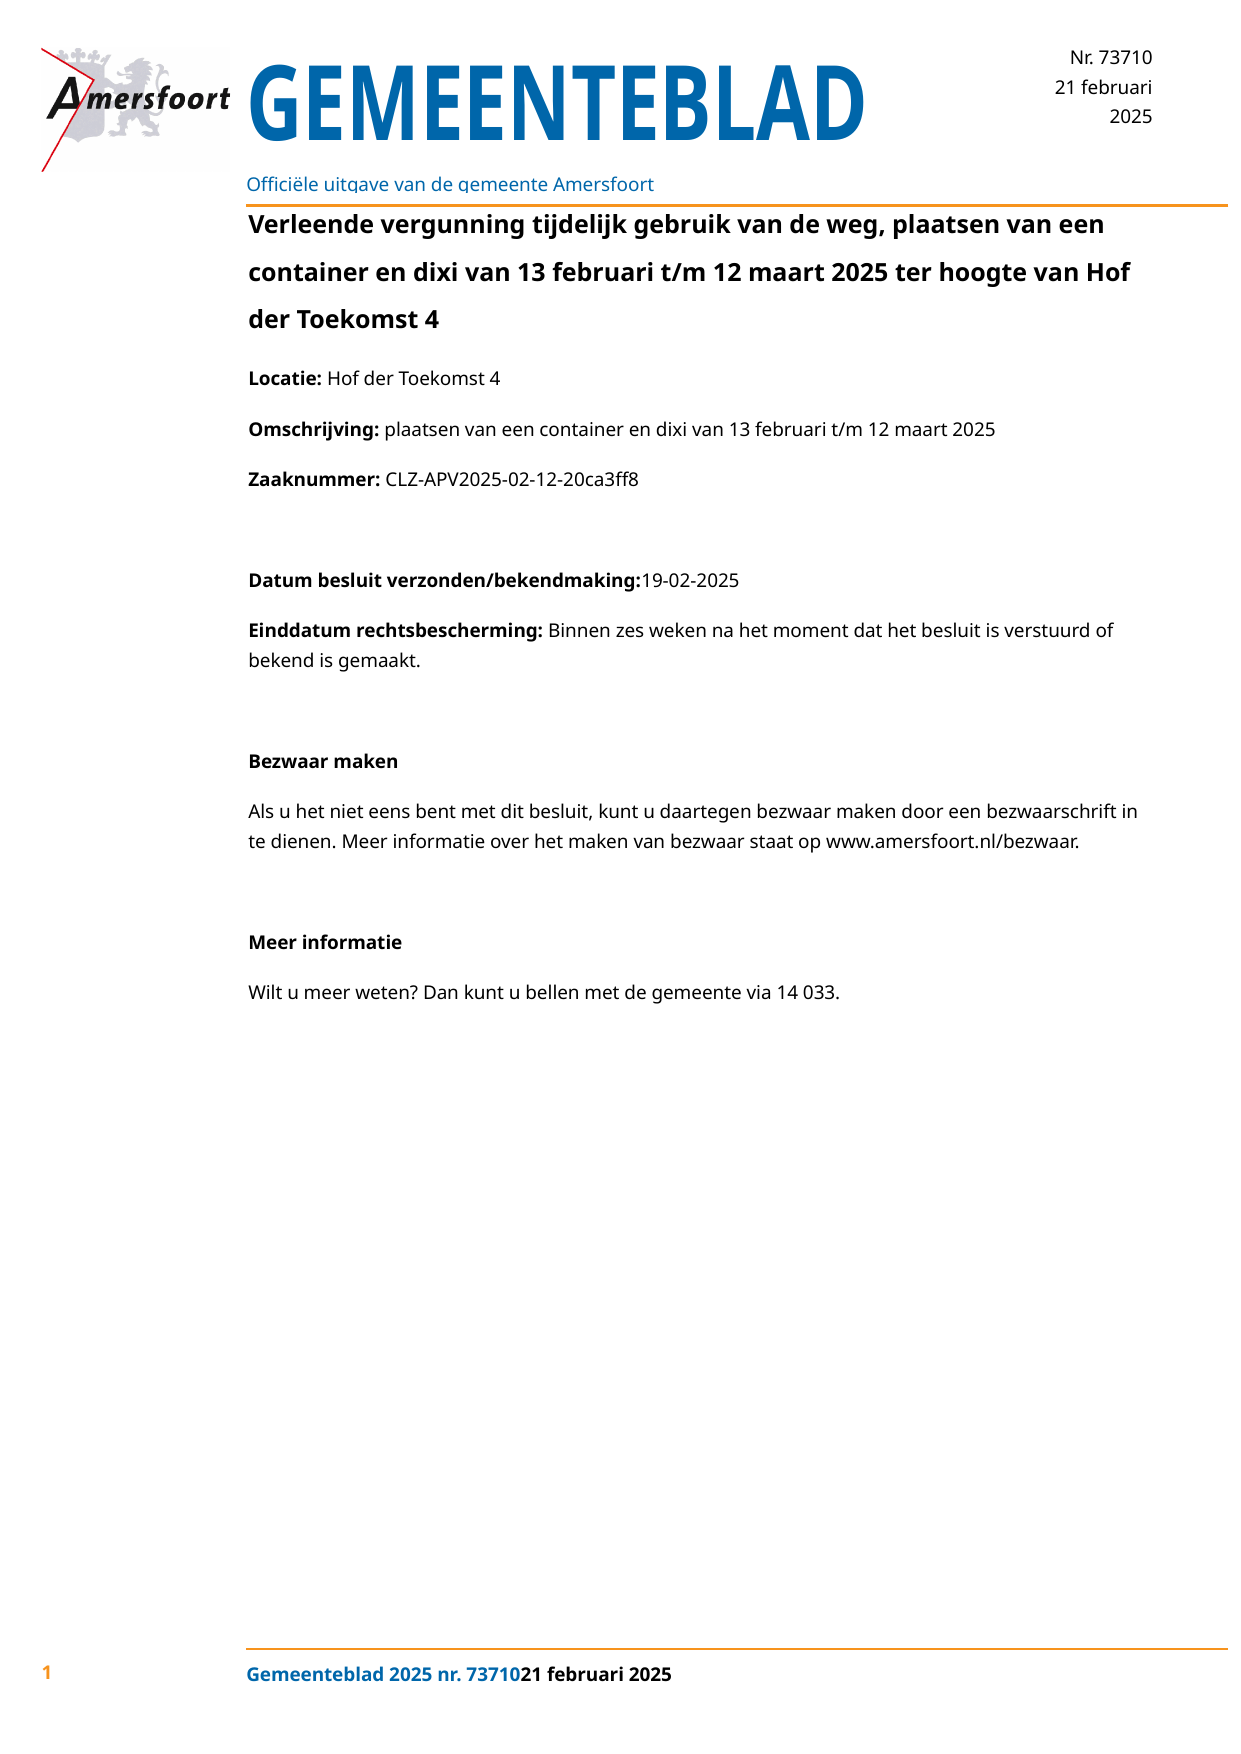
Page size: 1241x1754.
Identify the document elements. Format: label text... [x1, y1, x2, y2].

text Datum besluit verzonden/bekendmaking:19-02-2025 [248, 567, 1152, 593]
text Bezwaar maken [248, 748, 1152, 774]
text Locatie: Hof der Toekomst 4 [248, 366, 1152, 391]
text Als u het niet eens bent met dit besluit, kunt u daartegen bezwaar maken door een bezwaarschrift in te dienen. Meer informatie over het maken van bezwaar staat op www.amersfoort.nl/bezwaar. [248, 798, 1152, 854]
text Zaaknummer: CLZ-APV2025-02-12-20ca3ff8 [248, 466, 1152, 492]
text Verleende vergunning tijdelijk gebruik van de weg, plaatsen van een container en dixi van 13 februari t/m 12 maart 2025 ter hoogte van Hof der Toekomst 4 [248, 207, 1152, 336]
picture [41, 47, 231, 172]
text Omschrijving: plaatsen van een container en dixi van 13 februari t/m 12 maart 2025 [248, 416, 1152, 442]
text Wilt u meer weten? Dan kunt u bellen met de gemeente via 14 033. [248, 979, 1152, 1005]
text Einddatum rechtsbescherming: Binnen zes weken na het moment dat het besluit is verstuurd of bekend is gemaakt. [248, 618, 1152, 673]
text Meer informatie [248, 929, 1152, 954]
